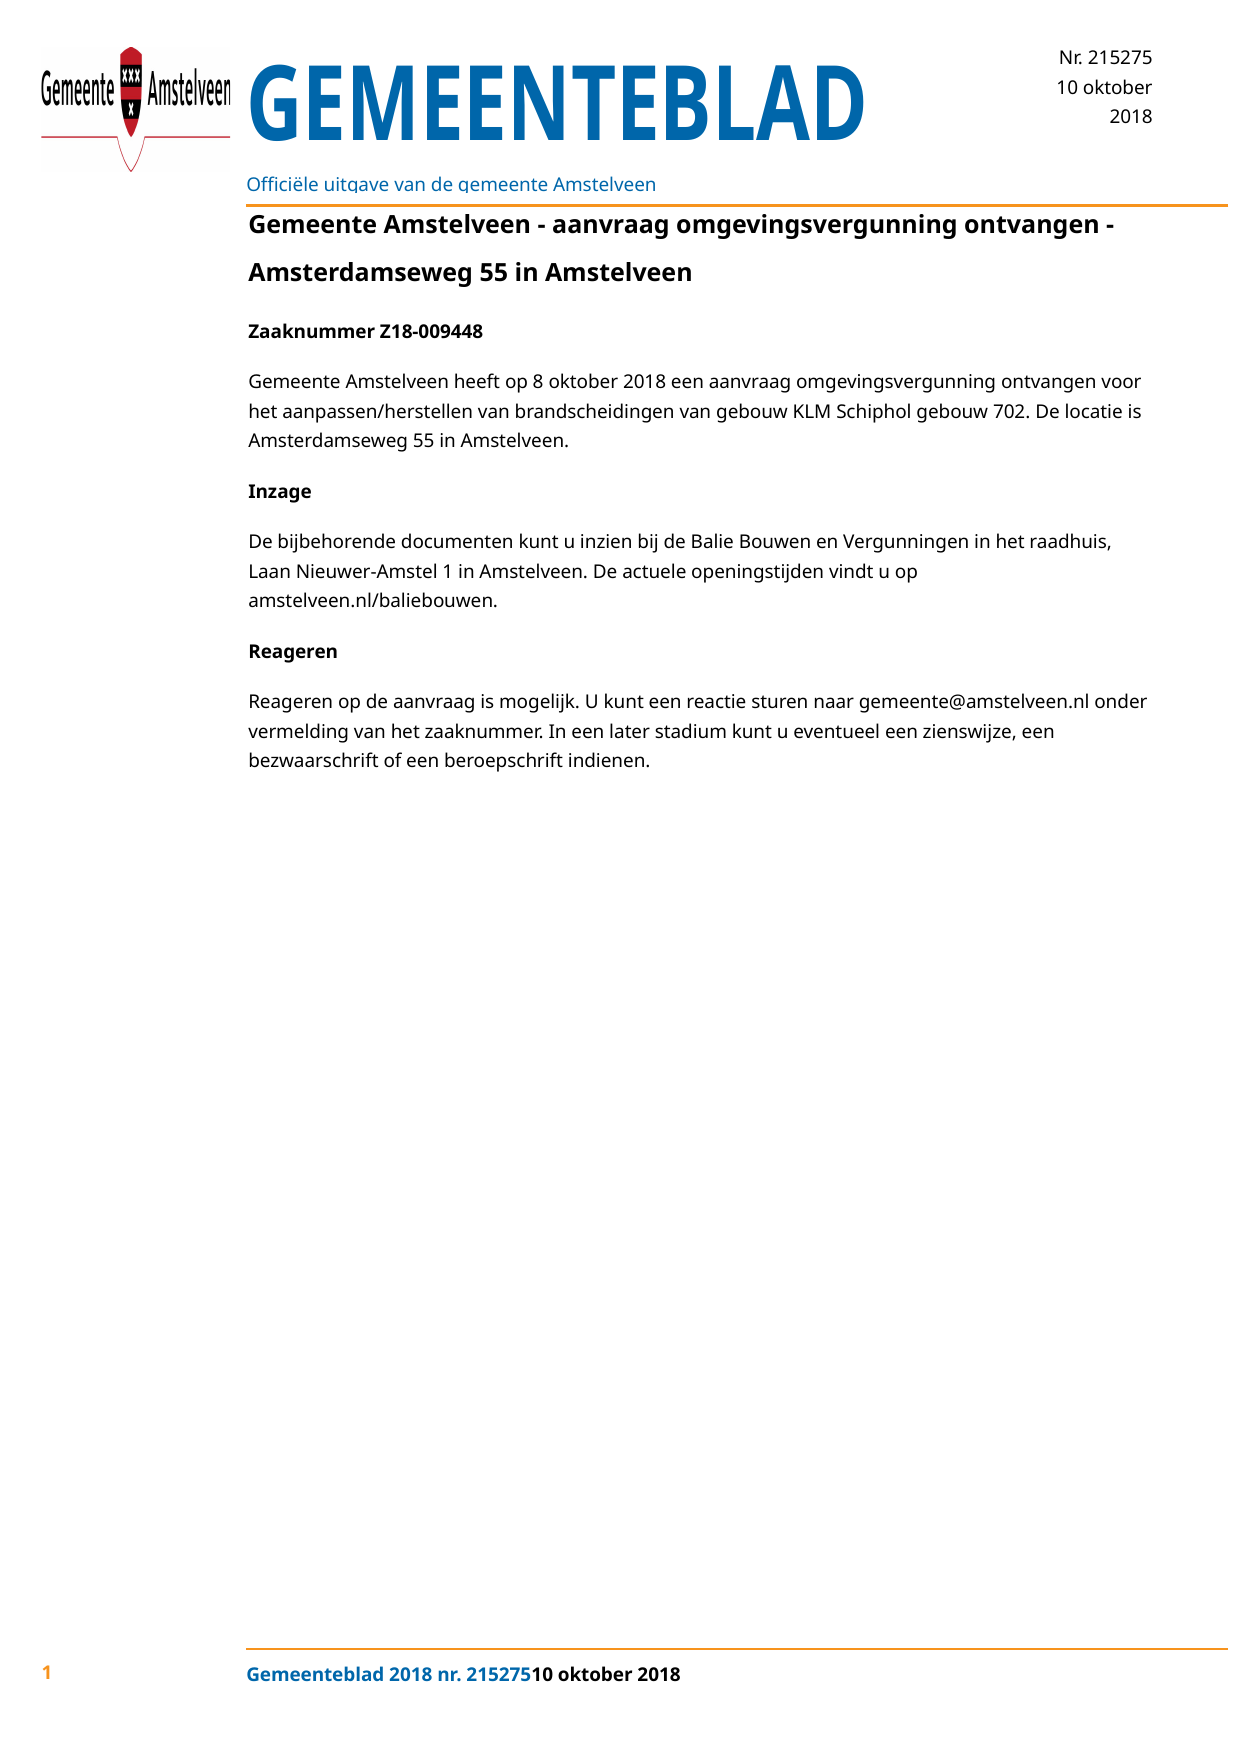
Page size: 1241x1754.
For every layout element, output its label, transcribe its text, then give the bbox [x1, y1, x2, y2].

text Reageren op de aanvraag is mogelijk. U kunt een reactie sturen naar gemeente@amstelveen.nl onder vermelding van het zaaknummer. In een later stadium kunt u eventueel een zienswijze, een bezwaarschrift of een beroepschrift indienen. [248, 688, 1152, 773]
text Zaaknummer Z18-009448 [248, 318, 1152, 344]
text Reageren [248, 638, 1152, 664]
text Inzage [248, 478, 1152, 504]
text Gemeente Amstelveen heeft op 8 oktober 2018 een aanvraag omgevingsvergunning ontvangen voor het aanpassen/herstellen van brandscheidingen van gebouw KLM Schiphol gebouw 702. De locatie is Amsterdamseweg 55 in Amstelveen. [248, 368, 1152, 453]
text Gemeente Amstelveen - aanvraag omgevingsvergunning ontvangen - Amsterdamseweg 55 in Amstelveen [248, 207, 1152, 288]
text De bijbehorende documenten kunt u inzien bij de Balie Bouwen en Vergunningen in het raadhuis, Laan Nieuwer-Amstel 1 in Amstelveen. De actuele openingstijden vindt u op amstelveen.nl/baliebouwen. [248, 528, 1152, 613]
picture [41, 47, 231, 172]
